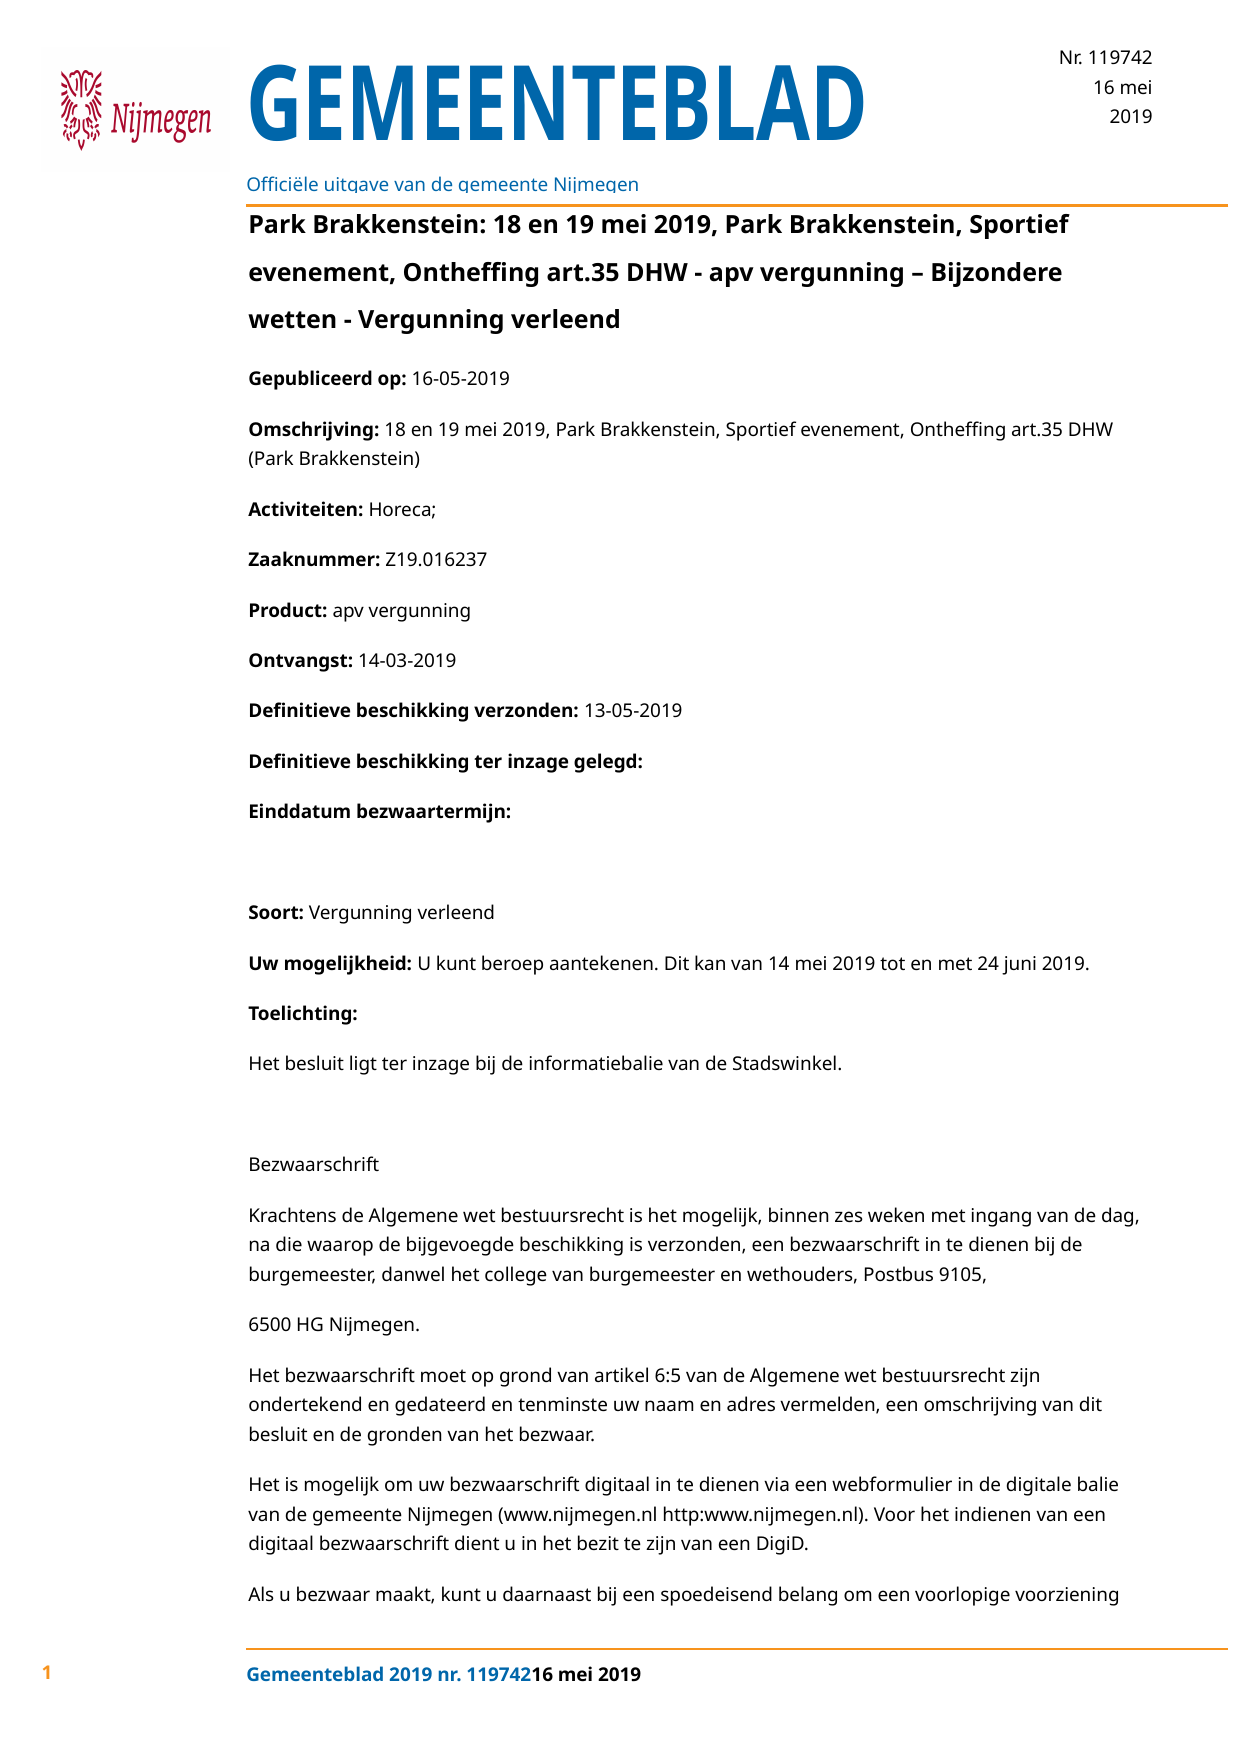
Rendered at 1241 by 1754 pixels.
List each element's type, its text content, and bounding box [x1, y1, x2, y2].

text Ontvangst: 14-03-2019 [248, 647, 1152, 673]
text Einddatum bezwaartermijn: [248, 798, 1152, 824]
text Het is mogelijk om uw bezwaarschrift digitaal in te dienen via een webformulier in de digitale balie van de gemeente Nijmegen (www.nijmegen.nl http:www.nijmegen.nl). Voor het indienen van een digitaal bezwaarschrift dient u in het bezit te zijn van een DigiD. [248, 1471, 1152, 1556]
text Het besluit ligt ter inzage bij de informatiebalie van de Stadswinkel. [248, 1051, 1152, 1076]
text Uw mogelijkheid: U kunt beroep aantekenen. Dit kan van 14 mei 2019 tot en met 24 juni 2019. [248, 950, 1152, 975]
text Zaaknummer: Z19.016237 [248, 546, 1152, 572]
text Activiteiten: Horeca; [248, 496, 1152, 522]
text Definitieve beschikking ter inzage gelegd: [248, 748, 1152, 774]
text Soort: Vergunning verleend [248, 899, 1152, 925]
text 6500 HG Nijmegen. [248, 1311, 1152, 1337]
text Krachtens de Algemene wet bestuursrecht is het mogelijk, binnen zes weken met ingang van de dag, na die waarop de bijgevoegde beschikking is verzonden, een bezwaarschrift in te dienen bij de burgemeester, danwel het college van burgemeester en wethouders, Postbus 9105, [248, 1202, 1152, 1287]
text Park Brakkenstein: 18 en 19 mei 2019, Park Brakkenstein, Sportief evenement, Ontheffing art.35 DHW - apv vergunning – Bijzondere wetten - Vergunning verleend [248, 207, 1152, 336]
text Bezwaarschrift [248, 1151, 1152, 1177]
text Omschrijving: 18 en 19 mei 2019, Park Brakkenstein, Sportief evenement, Ontheffing art.35 DHW (Park Brakkenstein) [248, 416, 1152, 471]
text Het bezwaarschrift moet op grond van artikel 6:5 van de Algemene wet bestuursrecht zijn ondertekend en gedateerd en tenminste uw naam en adres vermelden, een omschrijving van dit besluit en de gronden van het bezwaar. [248, 1362, 1152, 1447]
text Definitieve beschikking verzonden: 13-05-2019 [248, 698, 1152, 723]
text Gepubliceerd op: 16-05-2019 [248, 366, 1152, 391]
text Als u bezwaar maakt, kunt u daarnaast bij een spoedeisend belang om een voorlopige voorziening [248, 1581, 1152, 1607]
text Toelichting: [248, 1000, 1152, 1026]
picture [41, 47, 231, 172]
text Product: apv vergunning [248, 597, 1152, 622]
